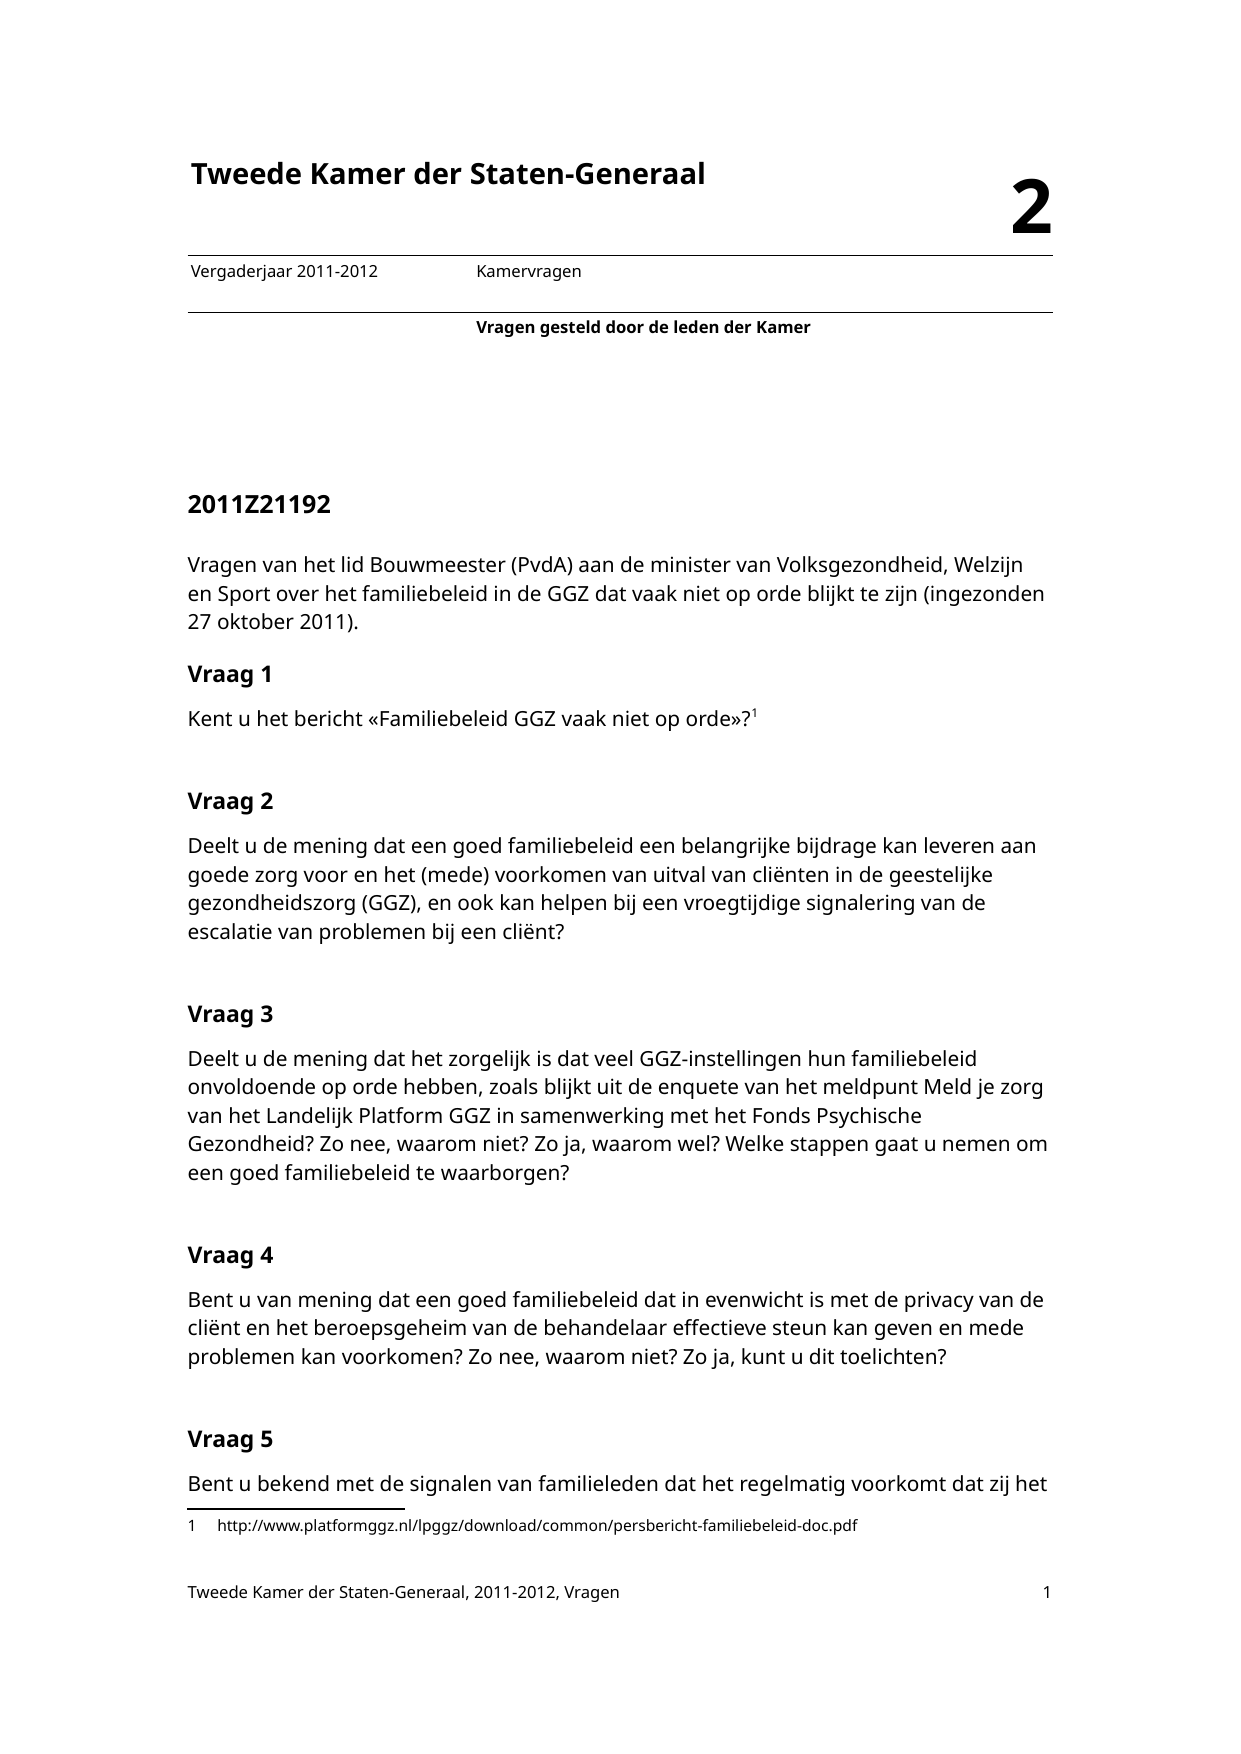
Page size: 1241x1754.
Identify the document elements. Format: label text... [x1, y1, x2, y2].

table_cell Vergaderjaar 2011-2012 [188, 256, 473, 312]
table_cell [188, 313, 473, 339]
table_cell Kamervragen [473, 256, 1053, 312]
text Deelt u de mening dat het zorgelijk is dat veel GGZ-instellingen hun familiebeleid onvoldoende op orde hebben, zoals blijkt uit de enquete van het meldpunt Meld je zorg van het Landelijk Platform GGZ in samenwerking met het Fonds Psychische Gezondheid? Zo nee, waarom niet? Zo ja, waarom wel? Welke stappen gaat u nemen om een goed familiebeleid te waarborgen? [187, 1044, 1053, 1186]
subtitle Vraag 4 [187, 1239, 1053, 1270]
text 2011Z21192 [187, 487, 1053, 521]
subtitle Vraag 1 [187, 658, 1053, 689]
text Bent u van mening dat een goed familiebeleid dat in evenwicht is met de privacy van de cliënt en het beroepsgeheim van de behandelaar effectieve steun kan geven en mede problemen kan voorkomen? Zo nee, waarom niet? Zo ja, kunt u dit toelichten? [187, 1285, 1053, 1370]
text Kent u het bericht «Familiebeleid GGZ vaak niet op orde»? [187, 704, 1053, 733]
text Vragen van het lid Bouwmeester (PvdA) aan de minister van Volksgezondheid, Welzijn en Sport over het familiebeleid in de GGZ dat vaak niet op orde blijkt te zijn (ingezonden 27 oktober 2011). [187, 550, 1053, 636]
table_header Tweede Kamer der Staten-Generaal [188, 150, 879, 255]
table_header 2 [880, 150, 1053, 255]
text http://www.platformggz.nl/lpggz/download/common/persbericht-familiebeleid-doc.pdf [187, 1479, 1053, 1536]
text Deelt u de mening dat een goed familiebeleid een belangrijke bijdrage kan leveren aan goede zorg voor en het (mede) voorkomen van uitval van cliënten in de geestelijke gezondheidszorg (GGZ), en ook kan helpen bij een vroegtijdige signalering van de escalatie van problemen bij een cliënt? [187, 832, 1053, 945]
table_cell Vragen gesteld door de leden der Kamer [473, 313, 1053, 339]
subtitle Vraag 2 [187, 785, 1053, 817]
subtitle Vraag 3 [187, 998, 1053, 1029]
